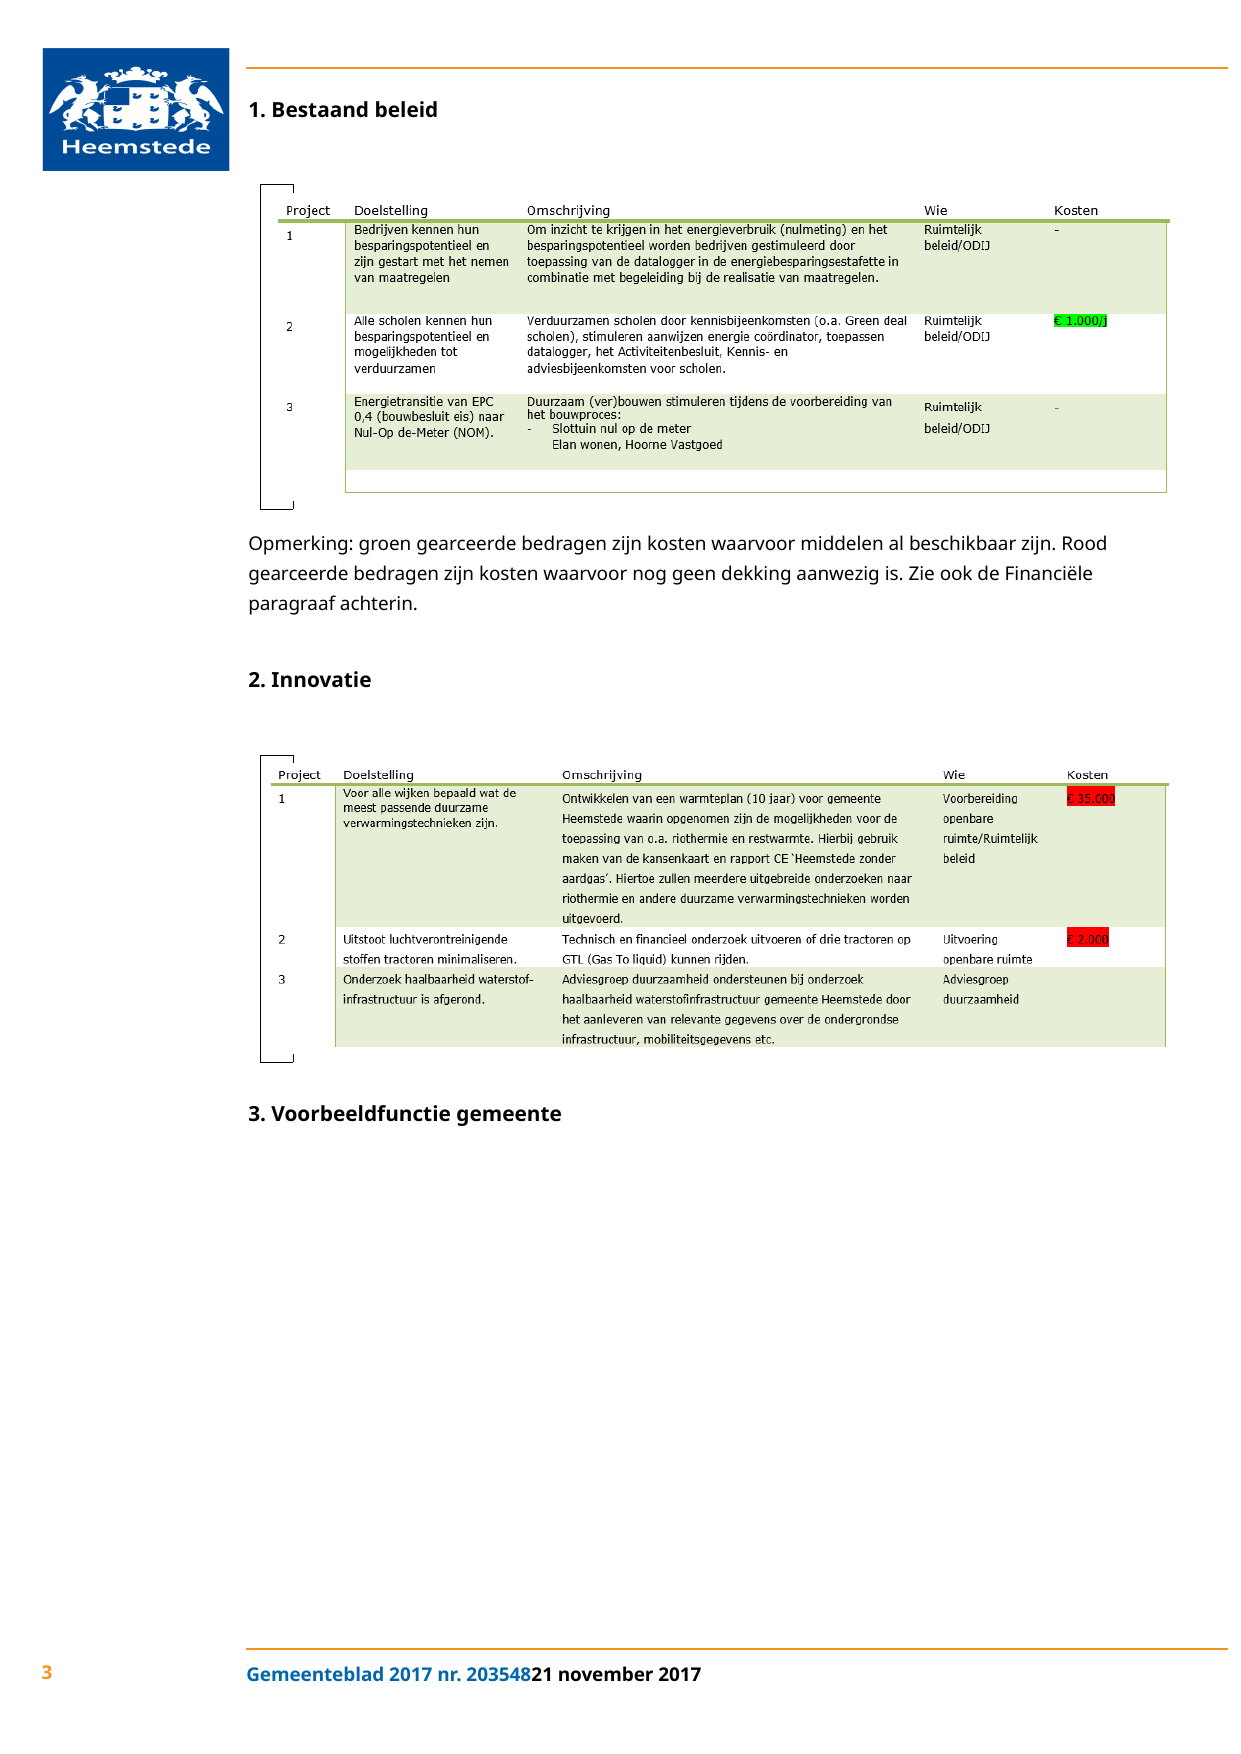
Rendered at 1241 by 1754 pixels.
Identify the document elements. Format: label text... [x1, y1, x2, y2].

picture [41, 47, 231, 172]
picture [268, 763, 1173, 1054]
text 3. Voorbeeldfunctie gemeente [248, 1099, 1152, 1128]
picture [268, 193, 1173, 501]
text 1. Bestaand beleid [248, 95, 1152, 123]
text 2. Innovatie [248, 665, 1152, 693]
text Opmerking: groen gearceerde bedragen zijn kosten waarvoor middelen al beschikbaar zijn. Rood gearceerde bedragen zijn kosten waarvoor nog geen dekking aanwezig is. Zie ook de Financiële paragraaf achterin. [248, 531, 1152, 615]
